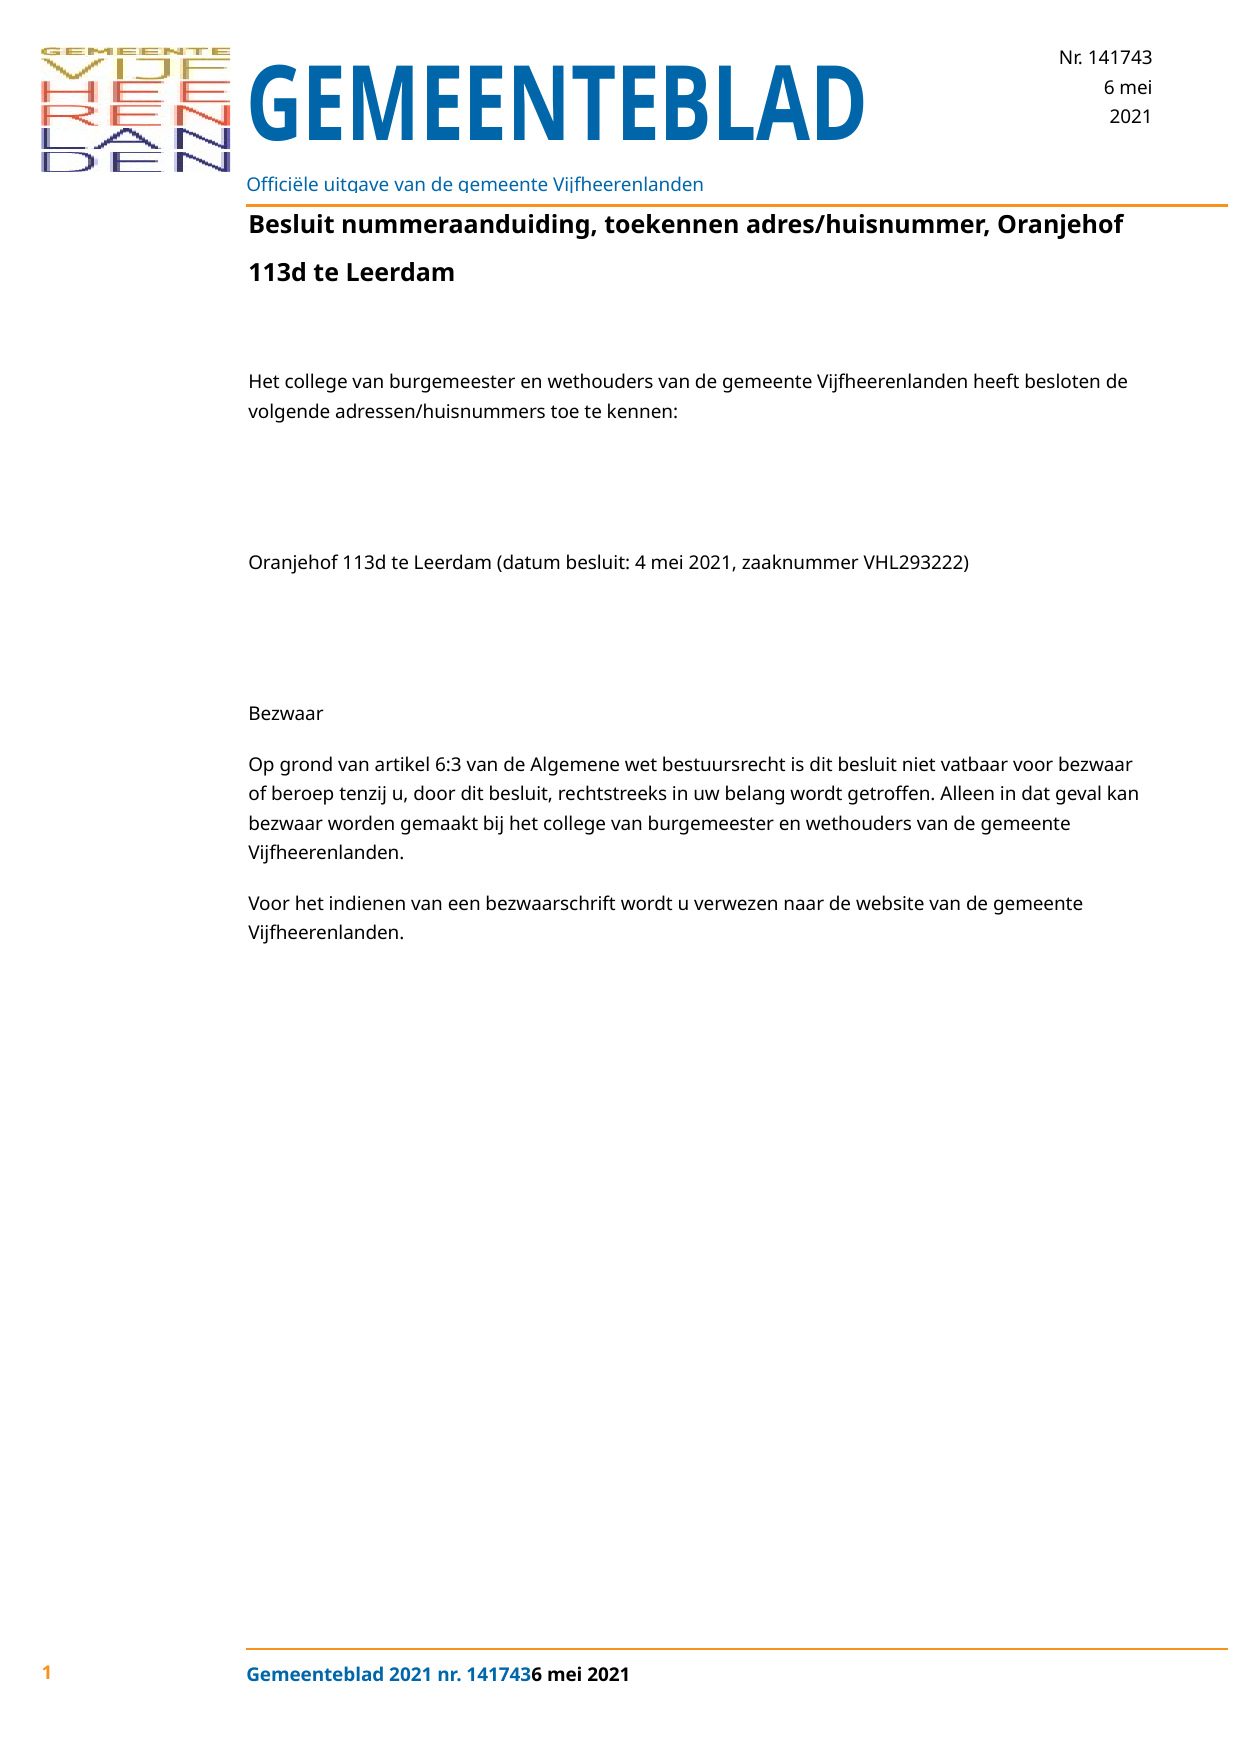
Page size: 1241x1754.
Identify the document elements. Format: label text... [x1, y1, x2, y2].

picture [41, 47, 231, 172]
text Besluit nummeraanduiding, toekennen adres/huisnummer, Oranjehof 113d te Leerdam [248, 207, 1152, 288]
text Het college van burgemeester en wethouders van de gemeente Vijfheerenlanden heeft besloten de volgende adressen/huisnummers toe te kennen: [248, 368, 1152, 424]
text Op grond van artikel 6:3 van de Algemene wet bestuursrecht is dit besluit niet vatbaar voor bezwaar of beroep tenzij u, door dit besluit, rechtstreeks in uw belang wordt getroffen. Alleen in dat geval kan bezwaar worden gemaakt bij het college van burgemeester en wethouders van de gemeente Vijfheerenlanden. [248, 751, 1152, 865]
text Oranjehof 113d te Leerdam (datum besluit: 4 mei 2021, zaaknummer VHL293222) [248, 549, 1152, 575]
text Bezwaar [248, 700, 1152, 726]
text Voor het indienen van een bezwaarschrift wordt u verwezen naar de website van de gemeente Vijfheerenlanden. [248, 890, 1152, 945]
